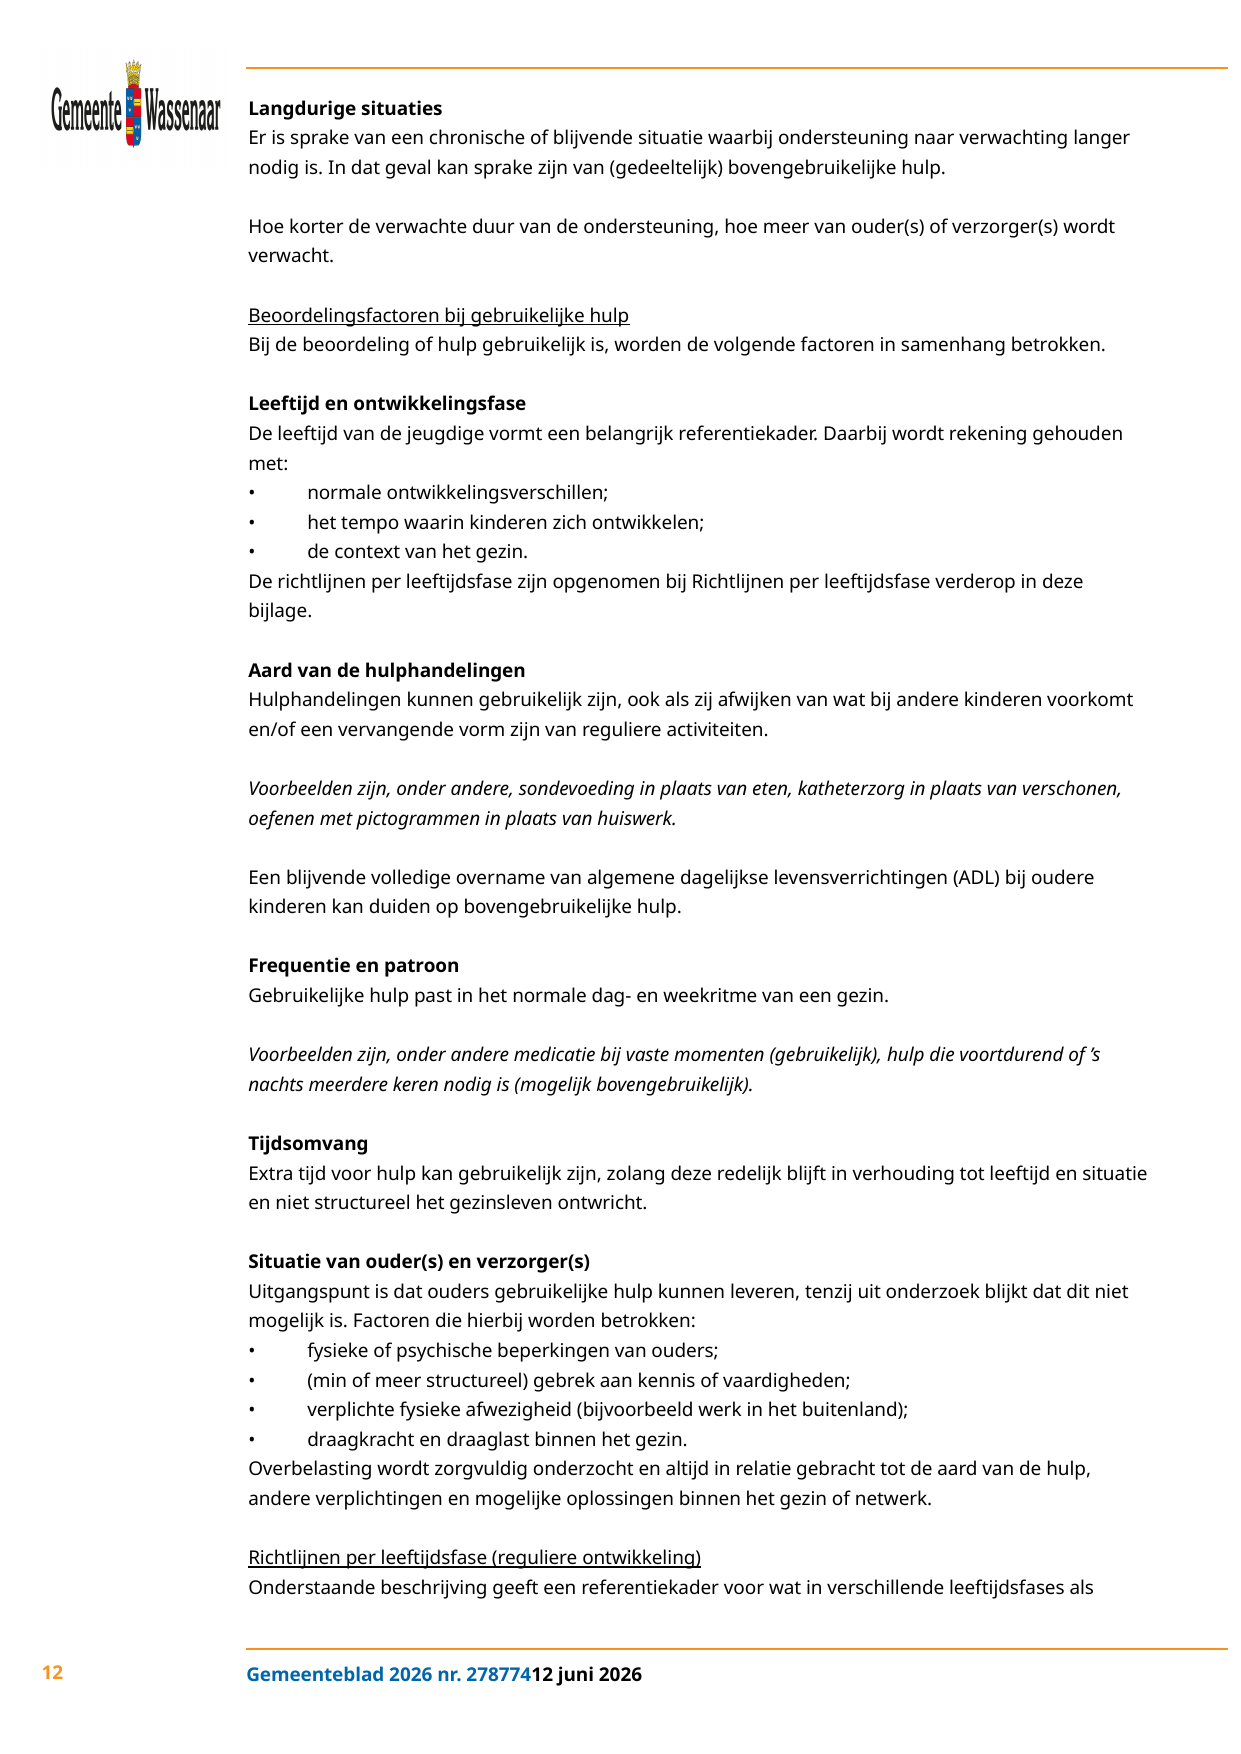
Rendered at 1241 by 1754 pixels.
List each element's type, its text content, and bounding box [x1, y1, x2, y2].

list normale ontwikkelingsverschillen; [248, 479, 1152, 505]
list (min of meer structureel) gebrek aan kennis of vaardigheden; [248, 1367, 1152, 1393]
text Frequentie en patroon [248, 953, 1152, 978]
list verplichte fysieke afwezigheid (bijvoorbeeld werk in het buitenland); [248, 1396, 1152, 1422]
text Hulphandelingen kunnen gebruikelijk zijn, ook als zij afwijken van wat bij andere kinderen voorkomt en/of een vervangende vorm zijn van reguliere activiteiten. [248, 686, 1152, 742]
text Overbelasting wordt zorgvuldig onderzocht en altijd in relatie gebracht tot de aard van de hulp, andere verplichtingen en mogelijke oplossingen binnen het gezin of netwerk. [248, 1456, 1152, 1511]
list draagkracht en draaglast binnen het gezin. [248, 1426, 1152, 1452]
list fysieke of psychische beperkingen van ouders; [248, 1337, 1152, 1363]
picture [41, 47, 231, 172]
text Aard van de hulphandelingen [248, 657, 1152, 683]
text Beoordelingsfactoren bij gebruikelijke hulp [248, 302, 1152, 328]
text Leeftijd en ontwikkelingsfase [248, 391, 1152, 416]
text Richtlijnen per leeftijdsfase (reguliere ontwikkeling) [248, 1544, 1152, 1570]
list het tempo waarin kinderen zich ontwikkelen; [248, 509, 1152, 535]
text Langdurige situaties [248, 95, 1152, 121]
text De richtlijnen per leeftijdsfase zijn opgenomen bij Richtlijnen per leeftijdsfase verderop in deze bijlage. [248, 568, 1152, 623]
text Gebruikelijke hulp past in het normale dag- en weekritme van een gezin. [248, 982, 1152, 1008]
text Extra tijd voor hulp kan gebruikelijk zijn, zolang deze redelijk blijft in verhouding tot leeftijd en situatie en niet structureel het gezinsleven ontwricht. [248, 1160, 1152, 1215]
text Er is sprake van een chronische of blijvende situatie waarbij ondersteuning naar verwachting langer nodig is. In dat geval kan sprake zijn van (gedeeltelijk) bovengebruikelijke hulp. [248, 124, 1152, 180]
text Tijdsomvang [248, 1130, 1152, 1156]
text Bij de beoordeling of hulp gebruikelijk is, worden de volgende factoren in samenhang betrokken. [248, 331, 1152, 357]
text Hoe korter de verwachte duur van de ondersteuning, hoe meer van ouder(s) of verzorger(s) wordt verwacht. [248, 213, 1152, 268]
text Voorbeelden zijn, onder andere medicatie bij vaste momenten (gebruikelijk), hulp die voortdurend of ’s nachts meerdere keren nodig is (mogelijk bovengebruikelijk). [248, 1041, 1152, 1097]
text De leeftijd van de jeugdige vormt een belangrijk referentiekader. Daarbij wordt rekening gehouden met: [248, 420, 1152, 476]
text Onderstaande beschrijving geeft een referentiekader voor wat in verschillende leeftijdsfases als [248, 1574, 1152, 1600]
text Situatie van ouder(s) en verzorger(s) [248, 1248, 1152, 1274]
list de context van het gezin. [248, 538, 1152, 564]
text Uitgangspunt is dat ouders gebruikelijke hulp kunnen leveren, tenzij uit onderzoek blijkt dat dit niet mogelijk is. Factoren die hierbij worden betrokken: [248, 1278, 1152, 1333]
text Voorbeelden zijn, onder andere, sondevoeding in plaats van eten, katheterzorg in plaats van verschonen, oefenen met pictogrammen in plaats van huiswerk. [248, 775, 1152, 831]
text Een blijvende volledige overname van algemene dagelijkse levensverrichtingen (ADL) bij oudere kinderen kan duiden op bovengebruikelijke hulp. [248, 864, 1152, 919]
